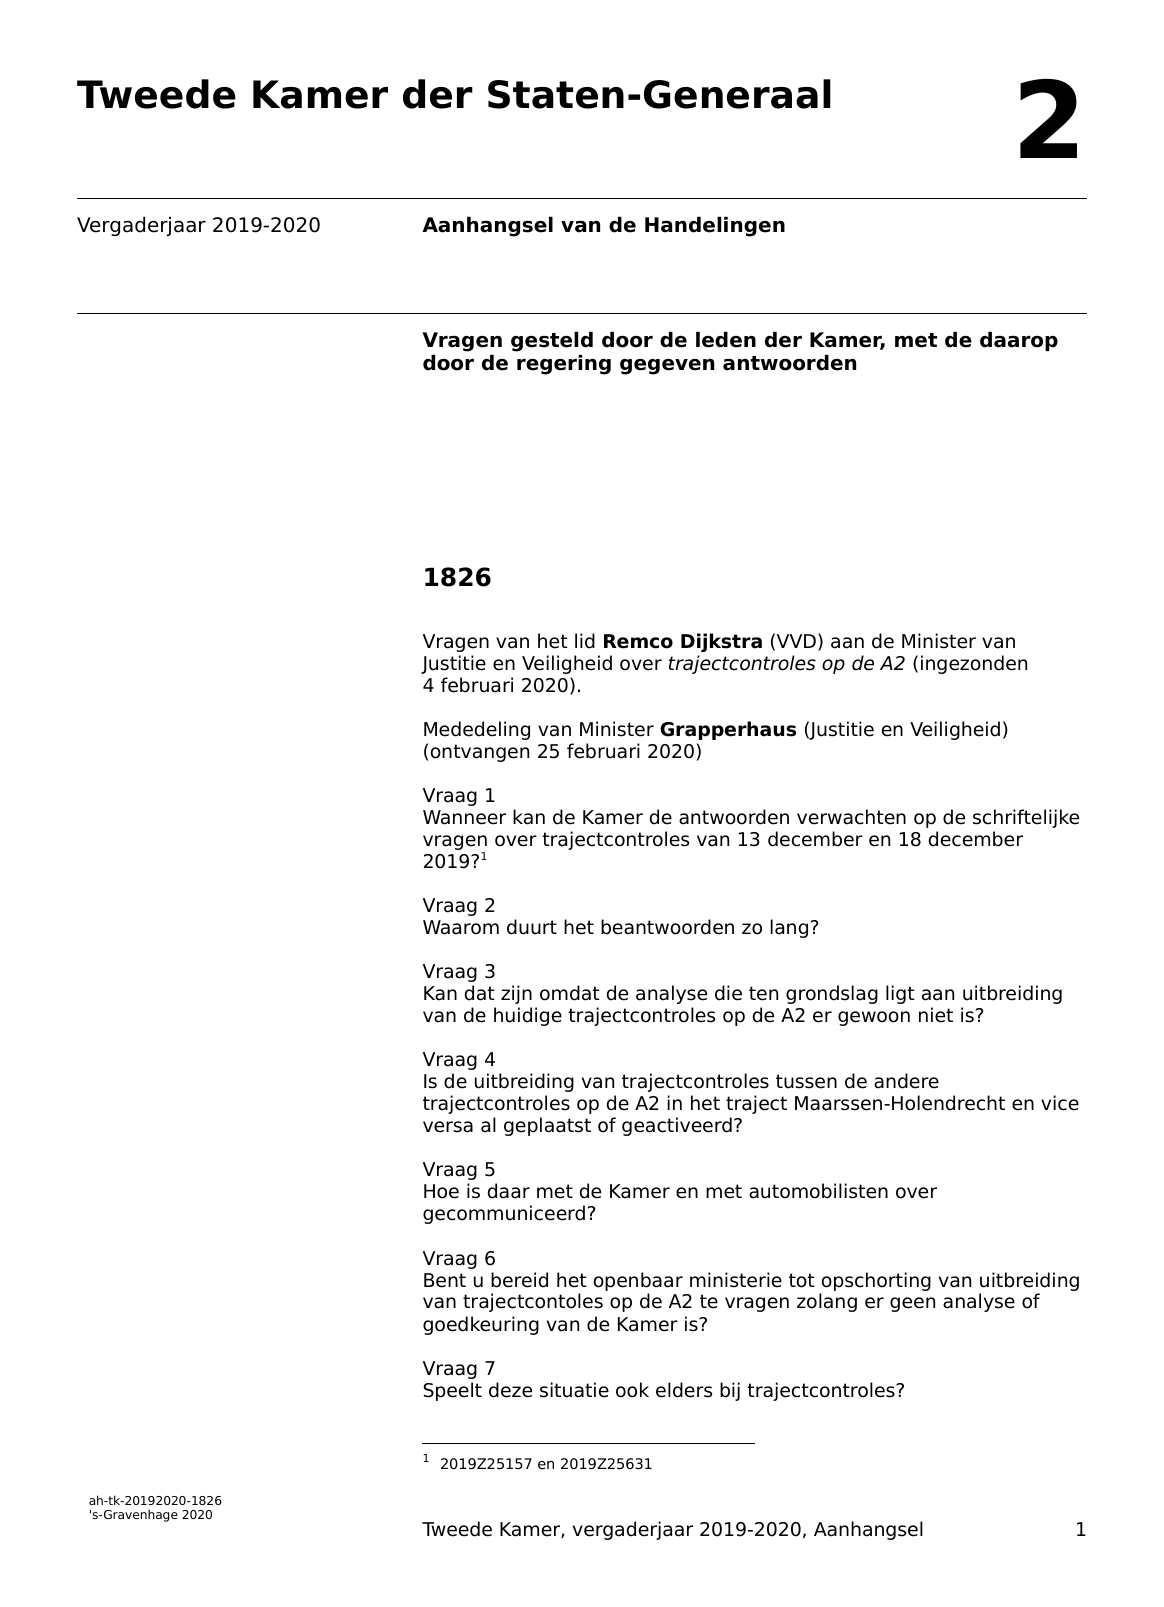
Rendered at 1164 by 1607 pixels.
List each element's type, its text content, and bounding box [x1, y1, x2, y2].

table_header Tweede Kamer der Staten-Generaal [77, 59, 886, 198]
text Vraag 7 [422, 1358, 1087, 1379]
text Vraag 3 [422, 961, 1087, 983]
table_cell Vragen gesteld door de leden der Kamer, met de daarop door de regering gegeven antwoorden [422, 314, 1087, 376]
text 's-Gravenhage 2020 [88, 1508, 323, 1522]
text Vraag 5 [422, 1159, 1087, 1181]
text Bent u bereid het openbaar ministerie tot opschorting van uitbreiding van trajectcontoles op de A2 te vragen zolang er geen analyse of goedkeuring van de Kamer is? [422, 1269, 1087, 1335]
text Vraag 1 [422, 785, 1087, 807]
text Hoe is daar met de Kamer en met automobilisten over gecommuniceerd? [422, 1181, 1087, 1225]
text Is de uitbreiding van trajectcontroles tussen de andere trajectcontroles op de A2 in het traject Maarssen-Holendrecht en vice versa al geplaatst of geactiveerd? [422, 1071, 1087, 1137]
text Vraag 4 [422, 1049, 1087, 1071]
text ah-tk-20192020-1826 [88, 1494, 323, 1508]
text 2019Z25157 en 2019Z25631 [422, 1452, 1087, 1474]
text 1826 [422, 563, 1087, 592]
text Vragen van het lid Remco Dijkstra (VVD) aan de Minister van Justitie en Veiligheid over trajectcontroles op de A2 (ingezonden 4 februari 2020). [422, 631, 1087, 697]
text Mededeling van Minister Grapperhaus (Justitie en Veiligheid) (ontvangen 25 februari 2020) [422, 719, 1087, 763]
text Kan dat zijn omdat de analyse die ten grondslag ligt aan uitbreiding van de huidige trajectcontroles op de A2 er gewoon niet is? [422, 983, 1087, 1027]
text Speelt deze situatie ook elders bij trajectcontroles? [422, 1379, 1087, 1402]
table_cell Aanhangsel van de Handelingen [422, 199, 1087, 313]
table_header 2 [886, 59, 1087, 198]
table_cell Vergaderjaar 2019-2020 [77, 199, 422, 313]
table_cell [77, 314, 422, 376]
text Wanneer kan de Kamer de antwoorden verwachten op de schriftelijke vragen over trajectcontroles van 13 december en 18 december 2019? [422, 807, 1087, 873]
text Vraag 6 [422, 1247, 1087, 1269]
text Waarom duurt het beantwoorden zo lang? [422, 917, 1087, 939]
text Vraag 2 [422, 895, 1087, 917]
